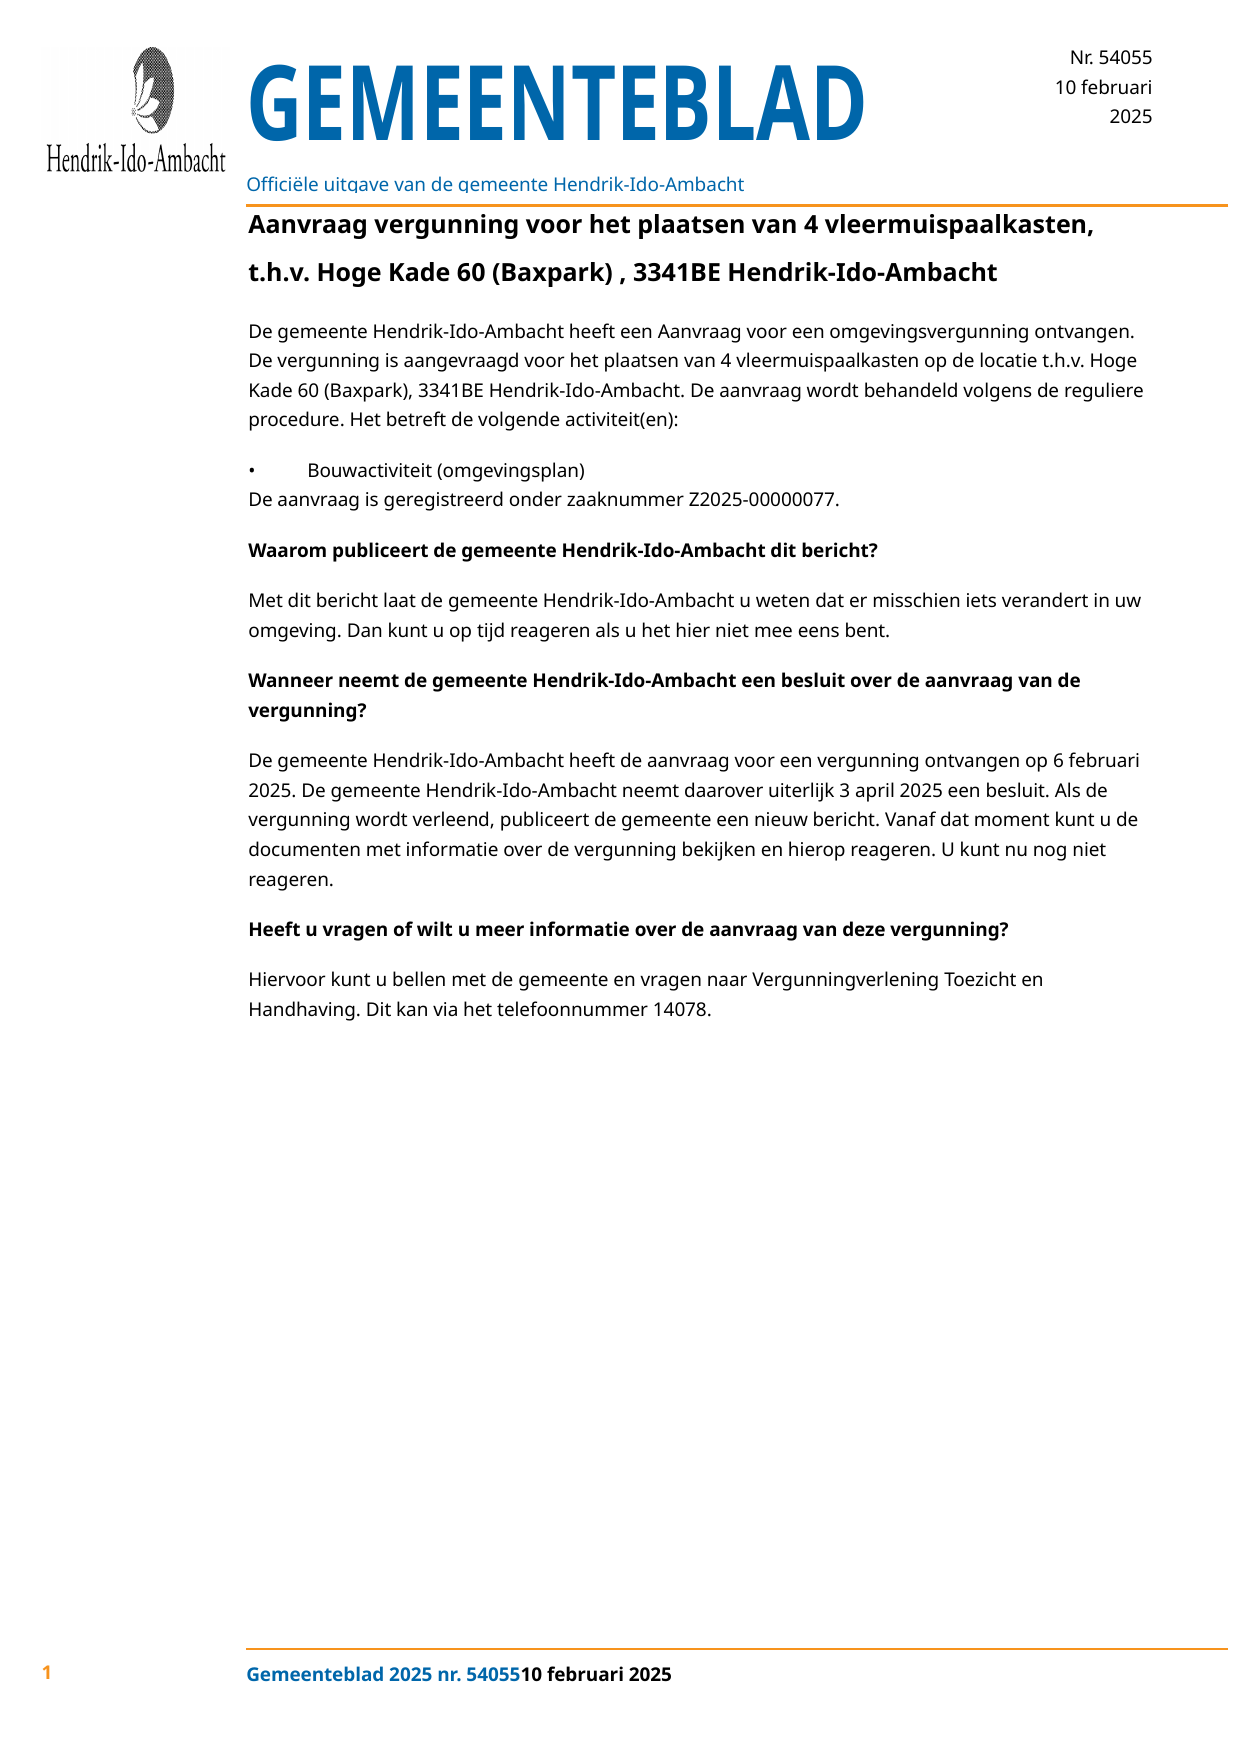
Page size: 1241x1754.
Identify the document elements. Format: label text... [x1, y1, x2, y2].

text Aanvraag vergunning voor het plaatsen van 4 vleermuispaalkasten, t.h.v. Hoge Kade 60 (Baxpark) , 3341BE Hendrik-Ido-Ambacht [248, 207, 1152, 288]
text De aanvraag is geregistreerd onder zaaknummer Z2025-00000077. [248, 487, 1152, 512]
text Met dit bericht laat de gemeente Hendrik-Ido-Ambacht u weten dat er misschien iets verandert in uw omgeving. Dan kunt u op tijd reageren als u het hier niet mee eens bent. [248, 587, 1152, 643]
picture [41, 47, 231, 172]
text Hiervoor kunt u bellen met de gemeente en vragen naar Vergunningverlening Toezicht en Handhaving. Dit kan via het telefoonnummer 14078. [248, 967, 1152, 1022]
text De gemeente Hendrik-Ido-Ambacht heeft een Aanvraag voor een omgevingsvergunning ontvangen. De vergunning is aangevraagd voor het plaatsen van 4 vleermuispaalkasten op de locatie t.h.v. Hoge Kade 60 (Baxpark), 3341BE Hendrik-Ido-Ambacht. De aanvraag wordt behandeld volgens de reguliere procedure. Het betreft de volgende activiteit(en): [248, 318, 1152, 432]
text Heeft u vragen of wilt u meer informatie over de aanvraag van deze vergunning? [248, 916, 1152, 942]
text De gemeente Hendrik-Ido-Ambacht heeft de aanvraag voor een vergunning ontvangen op 6 februari 2025. De gemeente Hendrik-Ido-Ambacht neemt daarover uiterlijk 3 april 2025 een besluit. Als de vergunning wordt verleend, publiceert de gemeente een nieuw bericht. Vanaf dat moment kunt u de documenten met informatie over de vergunning bekijken en hierop reageren. U kunt nu nog niet reageren. [248, 747, 1152, 892]
text Wanneer neemt de gemeente Hendrik-Ido-Ambacht een besluit over de aanvraag van de vergunning? [248, 667, 1152, 723]
text Waarom publiceert de gemeente Hendrik-Ido-Ambacht dit bericht? [248, 537, 1152, 563]
list Bouwactiviteit (omgevingsplan) [248, 457, 1152, 483]
